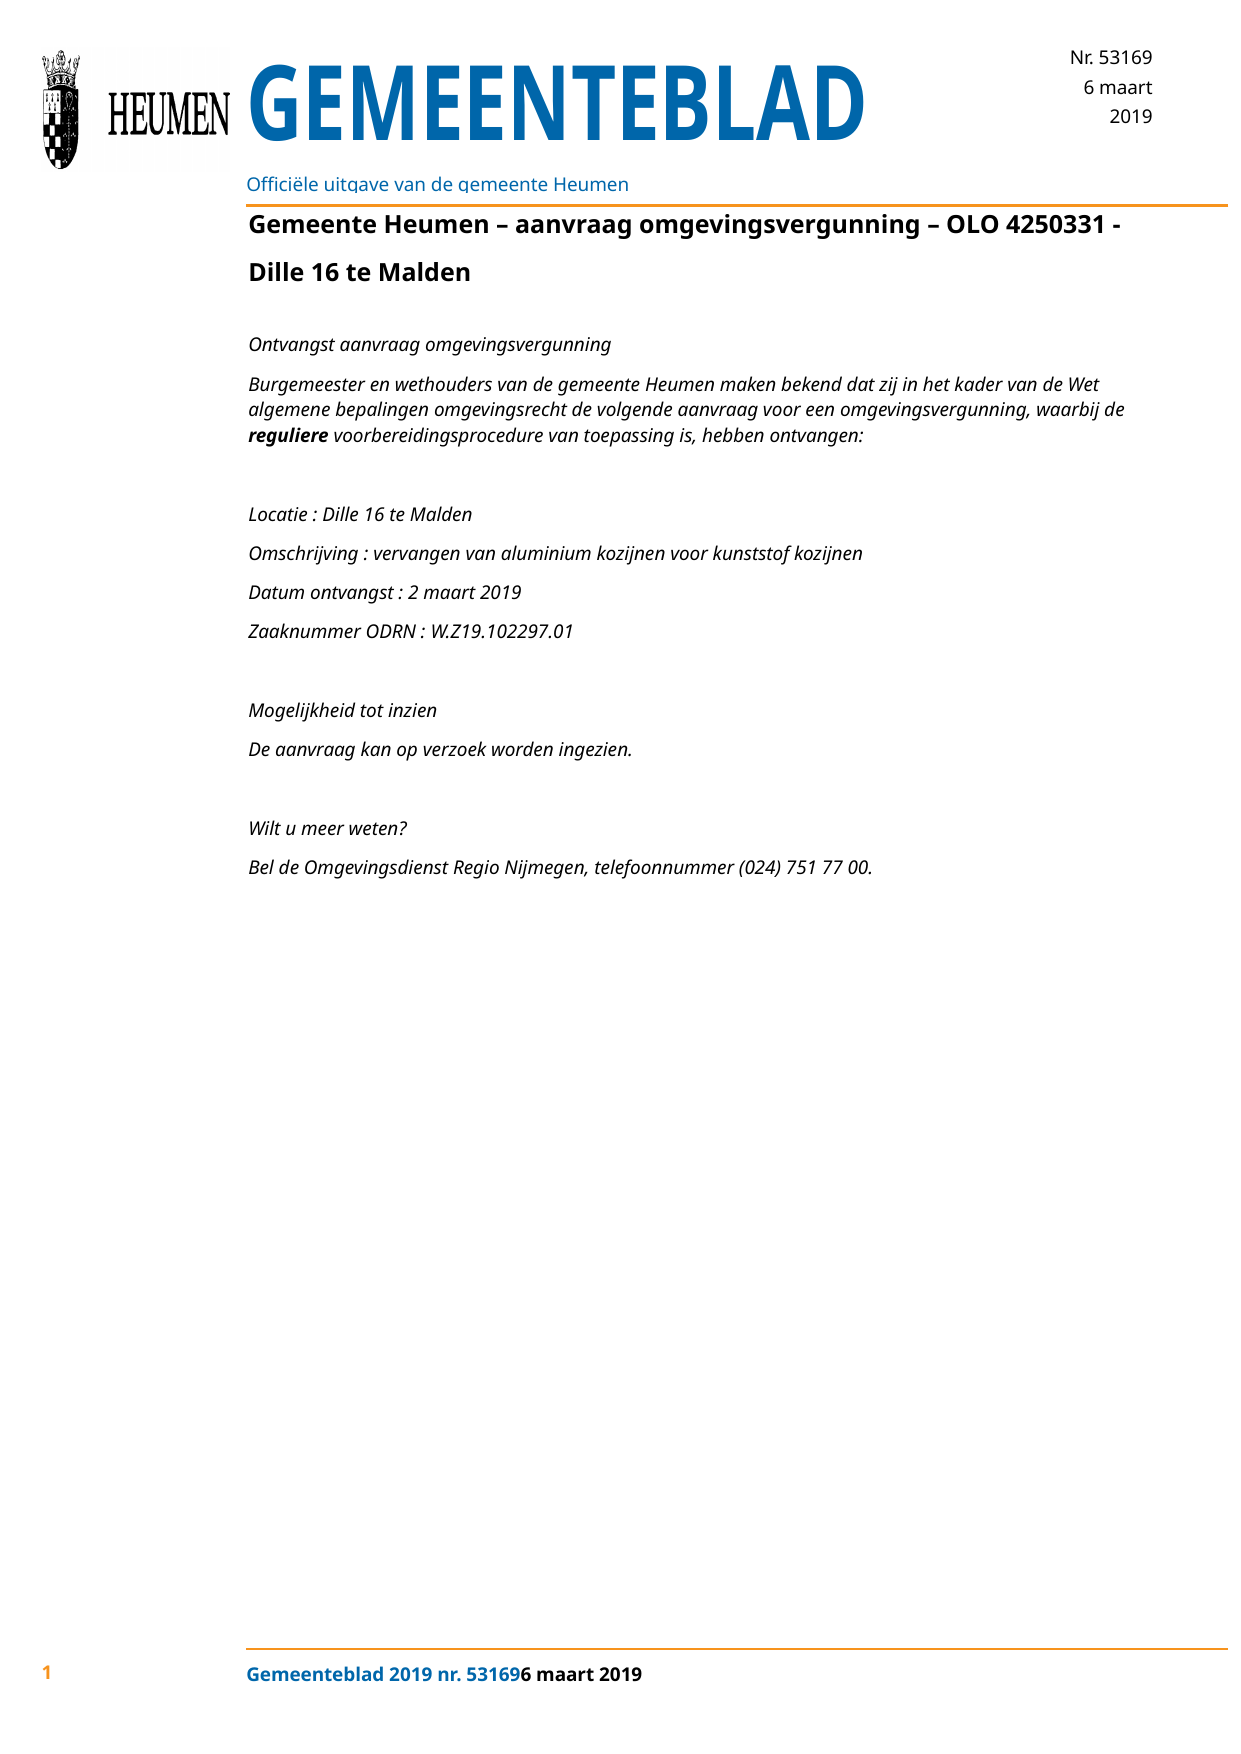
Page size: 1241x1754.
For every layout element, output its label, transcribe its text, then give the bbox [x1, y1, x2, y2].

text Wilt u meer weten? [248, 815, 1152, 841]
text Burgemeester en wethouders van de gemeente Heumen maken bekend dat zij in het kader van de Wet algemene bepalingen omgevingsrecht de volgende aanvraag voor een omgevingsvergunning, waarbij de reguliere voorbereidingsprocedure van toepassing is, hebben ontvangen: [248, 371, 1152, 448]
picture [41, 47, 231, 172]
text Zaaknummer ODRN : W.Z19.102297.01 [248, 618, 1152, 644]
text Omschrijving : vervangen van aluminium kozijnen voor kunststof kozijnen [248, 540, 1152, 566]
text Bel de Omgevingsdienst Regio Nijmegen, telefoonnummer (024) 751 77 00. [248, 854, 1152, 880]
text Gemeente Heumen – aanvraag omgevingsvergunning – OLO 4250331 - Dille 16 te Malden [248, 207, 1152, 288]
text De aanvraag kan op verzoek worden ingezien. [248, 736, 1152, 762]
text Ontvangst aanvraag omgevingsvergunning [248, 331, 1152, 357]
text Mogelijkheid tot inzien [248, 697, 1152, 723]
text Locatie : Dille 16 te Malden [248, 501, 1152, 526]
text Datum ontvangst : 2 maart 2019 [248, 579, 1152, 605]
